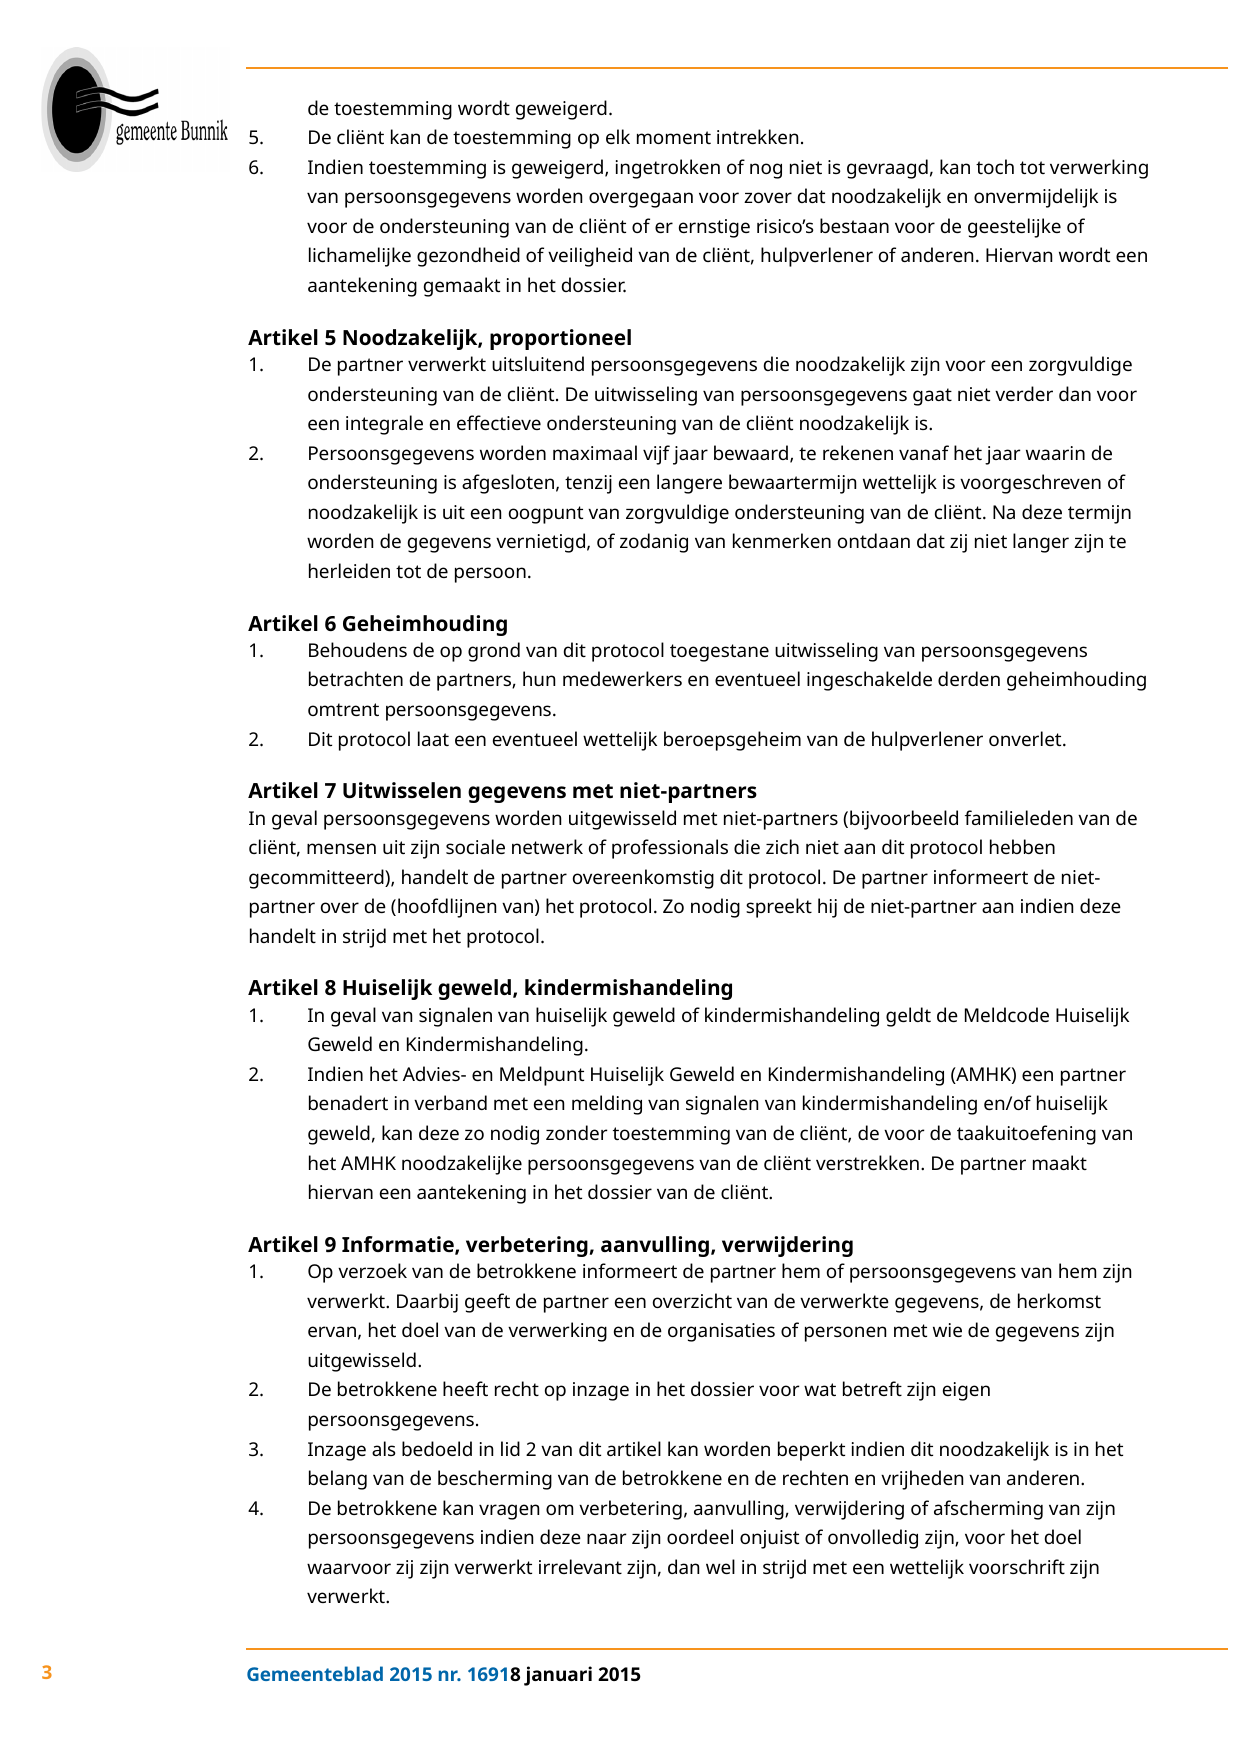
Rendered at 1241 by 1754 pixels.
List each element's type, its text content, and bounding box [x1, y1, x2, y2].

list Behoudens de op grond van dit protocol toegestane uitwisseling van persoonsgegevens betrachten de partners, hun medewerkers en eventueel ingeschakelde derden geheimhouding omtrent persoonsgegevens. [248, 637, 1152, 722]
text In geval persoonsgegevens worden uitgewisseld met niet-partners (bijvoorbeeld familieleden van de cliënt, mensen uit zijn sociale netwerk of professionals die zich niet aan dit protocol hebben gecommitteerd), handelt de partner overeenkomstig dit protocol. De partner informeert de niet-partner over de (hoofdlijnen van) het protocol. Zo nodig spreekt hij de niet-partner aan indien deze handelt in strijd met het protocol. [248, 805, 1152, 949]
list Op verzoek van de betrokkene informeert de partner hem of persoonsgegevens van hem zijn verwerkt. Daarbij geeft de partner een overzicht van de verwerkte gegevens, de herkomst ervan, het doel van de verwerking en de organisaties of personen met wie de gegevens zijn uitgewisseld. [248, 1258, 1152, 1373]
list De cliënt kan de toestemming op elk moment intrekken. [248, 124, 1152, 150]
list Persoonsgegevens worden maximaal vijf jaar bewaard, te rekenen vanaf het jaar waarin de ondersteuning is afgesloten, tenzij een langere bewaartermijn wettelijk is voorgeschreven of noodzakelijk is uit een oogpunt van zorgvuldige ondersteuning van de cliënt. Na deze termijn worden de gegevens vernietigd, of zodanig van kenmerken ontdaan dat zij niet langer zijn te herleiden tot de persoon. [248, 440, 1152, 584]
text Artikel 6 Geheimhouding [248, 609, 1152, 637]
list Indien toestemming is geweigerd, ingetrokken of nog niet is gevraagd, kan toch tot verwerking van persoonsgegevens worden overgegaan voor zover dat noodzakelijk en onvermijdelijk is voor de ondersteuning van de cliënt of er ernstige risico’s bestaan voor de geestelijke of lichamelijke gezondheid of veiligheid van de cliënt, hulpverlener of anderen. Hiervan wordt een aantekening gemaakt in het dossier. [248, 154, 1152, 298]
text Artikel 7 Uitwisselen gegevens met niet-partners [248, 776, 1152, 805]
list Dit protocol laat een eventueel wettelijk beroepsgeheim van de hulpverlener onverlet. [248, 726, 1152, 752]
picture [41, 47, 231, 172]
list de toestemming wordt geweigerd. [248, 95, 1152, 121]
list Indien het Advies- en Meldpunt Huiselijk Geweld en Kindermishandeling (AMHK) een partner benadert in verband met een melding van signalen van kindermishandeling en/of huiselijk geweld, kan deze zo nodig zonder toestemming van de cliënt, de voor de taakuitoefening van het AMHK noodzakelijke persoonsgegevens van de cliënt verstrekken. De partner maakt hiervan een aantekening in het dossier van de cliënt. [248, 1061, 1152, 1205]
list In geval van signalen van huiselijk geweld of kindermishandeling geldt de Meldcode Huiselijk Geweld en Kindermishandeling. [248, 1002, 1152, 1057]
list Inzage als bedoeld in lid 2 van dit artikel kan worden beperkt indien dit noodzakelijk is in het belang van de bescherming van de betrokkene en de rechten en vrijheden van anderen. [248, 1436, 1152, 1491]
text Artikel 5 Noodzakelijk, proportioneel [248, 323, 1152, 351]
list De betrokkene heeft recht op inzage in het dossier voor wat betreft zijn eigen persoonsgegevens. [248, 1377, 1152, 1432]
text Artikel 8 Huiselijk geweld, kindermishandeling [248, 973, 1152, 1002]
list De partner verwerkt uitsluitend persoonsgegevens die noodzakelijk zijn voor een zorgvuldige ondersteuning van de cliënt. De uitwisseling van persoonsgegevens gaat niet verder dan voor een integrale en effectieve ondersteuning van de cliënt noodzakelijk is. [248, 351, 1152, 436]
list De betrokkene kan vragen om verbetering, aanvulling, verwijdering of afscherming van zijn persoonsgegevens indien deze naar zijn oordeel onjuist of onvolledig zijn, voor het doel waarvoor zij zijn verwerkt irrelevant zijn, dan wel in strijd met een wettelijk voorschrift zijn verwerkt. [248, 1495, 1152, 1609]
text Artikel 9 Informatie, verbetering, aanvulling, verwijdering [248, 1230, 1152, 1258]
